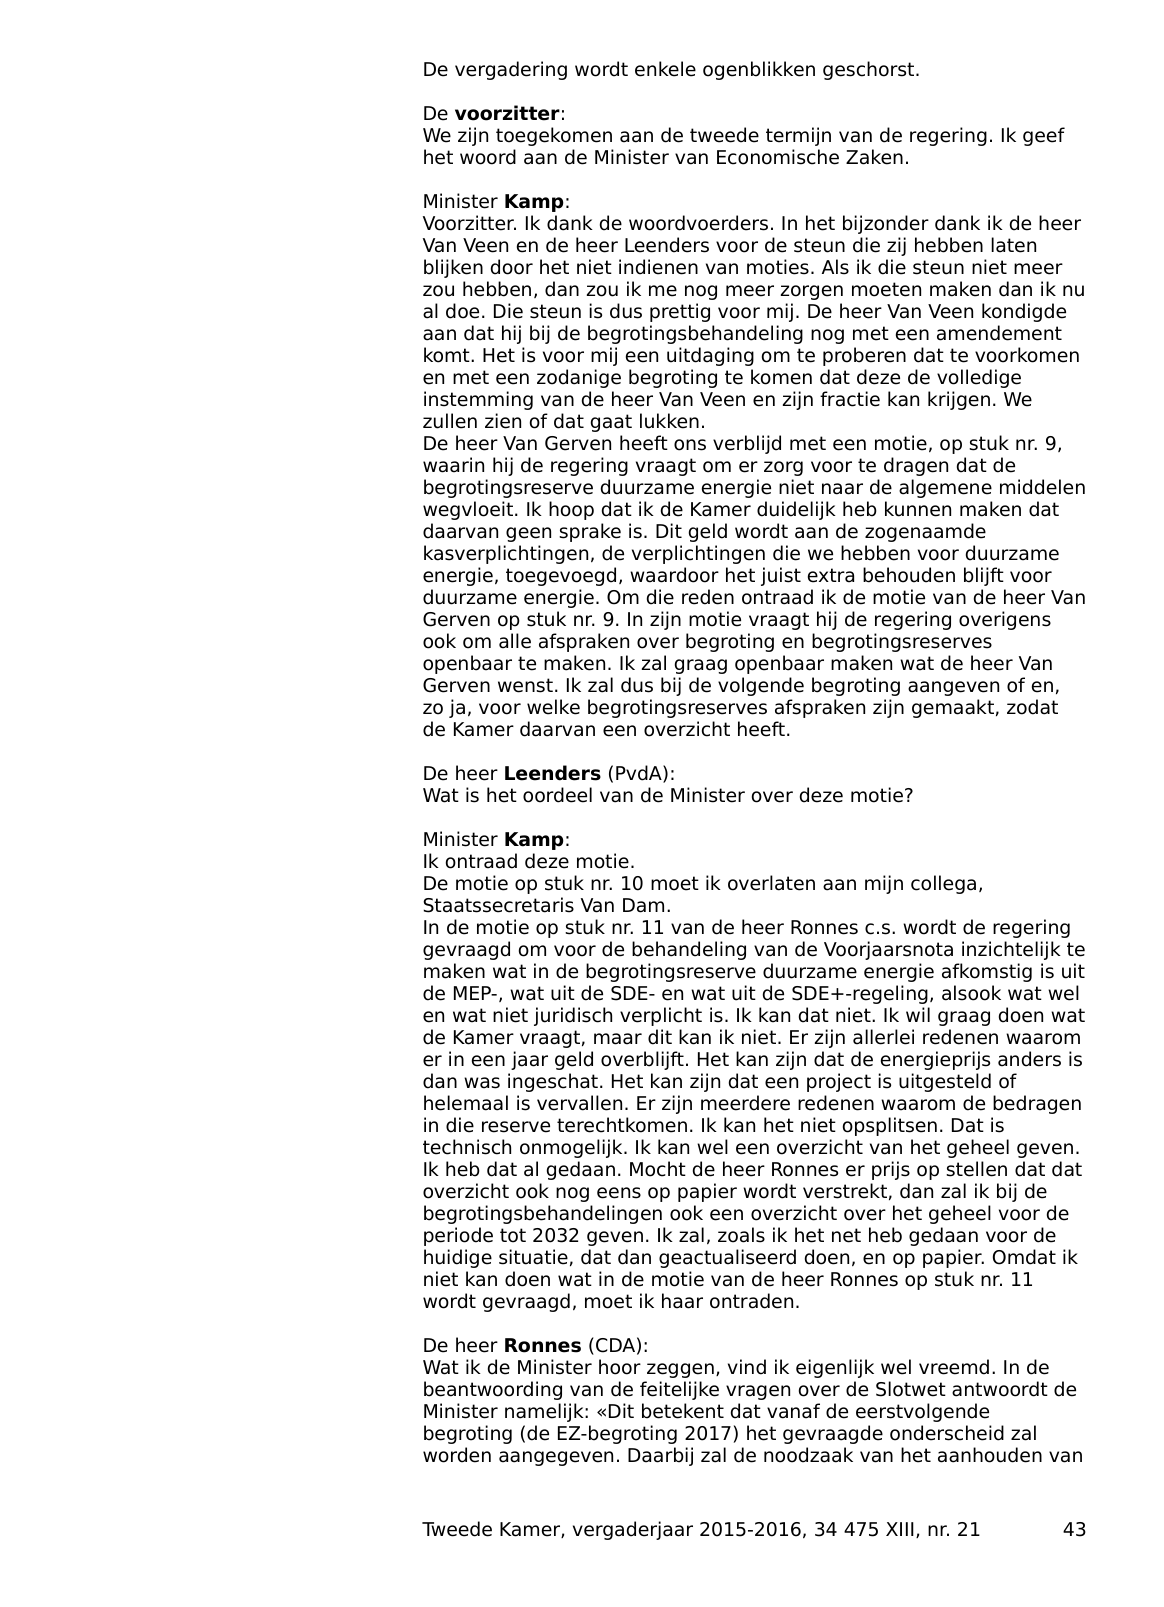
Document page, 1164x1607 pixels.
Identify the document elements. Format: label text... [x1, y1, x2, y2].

text De voorzitter: [422, 103, 1087, 125]
text De heer Van Gerven heeft ons verblijd met een motie, op stuk nr. 9, waarin hij de regering vraagt om er zorg voor te dragen dat de begrotingsreserve duurzame energie niet naar de algemene middelen wegvloeit. Ik hoop dat ik de Kamer duidelijk heb kunnen maken dat daarvan geen sprake is. Dit geld wordt aan de zogenaamde kasverplichtingen, de verplichtingen die we hebben voor duurzame energie, toegevoegd, waardoor het juist extra behouden blijft voor duurzame energie. Om die reden ontraad ik de motie van de heer Van Gerven op stuk nr. 9. In zijn motie vraagt hij de regering overigens ook om alle afspraken over begroting en begrotingsreserves openbaar te maken. Ik zal graag openbaar maken wat de heer Van Gerven wenst. Ik zal dus bij de volgende begroting aangeven of en, zo ja, voor welke begrotingsreserves afspraken zijn gemaakt, zodat de Kamer daarvan een overzicht heeft. [422, 433, 1087, 741]
text Wat ik de Minister hoor zeggen, vind ik eigenlijk wel vreemd. In de beantwoording van de feitelijke vragen over de Slotwet antwoordt de Minister namelijk: «Dit betekent dat vanaf de eerstvolgende begroting (de EZ-begroting 2017) het gevraagde onderscheid zal worden aangegeven. Daarbij zal de noodzaak van het aanhouden van [422, 1357, 1087, 1467]
text De heer Leenders (PvdA): [422, 763, 1087, 785]
text Voorzitter. Ik dank de woordvoerders. In het bijzonder dank ik de heer Van Veen en de heer Leenders voor de steun die zij hebben laten blijken door het niet indienen van moties. Als ik die steun niet meer zou hebben, dan zou ik me nog meer zorgen moeten maken dan ik nu al doe. Die steun is dus prettig voor mij. De heer Van Veen kondigde aan dat hij bij de begrotingsbehandeling nog met een amendement komt. Het is voor mij een uitdaging om te proberen dat te voorkomen en met een zodanige begroting te komen dat deze de volledige instemming van de heer Van Veen en zijn fractie kan krijgen. We zullen zien of dat gaat lukken. [422, 213, 1087, 433]
text Minister Kamp: [422, 829, 1087, 851]
text De vergadering wordt enkele ogenblikken geschorst. [422, 59, 1087, 81]
text De motie op stuk nr. 10 moet ik overlaten aan mijn collega, Staatssecretaris Van Dam. [422, 873, 1087, 917]
text In de motie op stuk nr. 11 van de heer Ronnes c.s. wordt de regering gevraagd om voor de behandeling van de Voorjaarsnota inzichtelijk te maken wat in de begrotingsreserve duurzame energie afkomstig is uit de MEP-, wat uit de SDE- en wat uit de SDE+-regeling, alsook wat wel en wat niet juridisch verplicht is. Ik kan dat niet. Ik wil graag doen wat de Kamer vraagt, maar dit kan ik niet. Er zijn allerlei redenen waarom er in een jaar geld overblijft. Het kan zijn dat de energieprijs anders is dan was ingeschat. Het kan zijn dat een project is uitgesteld of helemaal is vervallen. Er zijn meerdere redenen waarom de bedragen in die reserve terechtkomen. Ik kan het niet opsplitsen. Dat is technisch onmogelijk. Ik kan wel een overzicht van het geheel geven. Ik heb dat al gedaan. Mocht de heer Ronnes er prijs op stellen dat dat overzicht ook nog eens op papier wordt verstrekt, dan zal ik bij de begrotingsbehandelingen ook een overzicht over het geheel voor de periode tot 2032 geven. Ik zal, zoals ik het net heb gedaan voor de huidige situatie, dat dan geactualiseerd doen, en op papier. Omdat ik niet kan doen wat in de motie van de heer Ronnes op stuk nr. 11 wordt gevraagd, moet ik haar ontraden. [422, 917, 1087, 1313]
text Minister Kamp: [422, 191, 1087, 213]
text Ik ontraad deze motie. [422, 851, 1087, 873]
text Wat is het oordeel van de Minister over deze motie? [422, 785, 1087, 807]
text De heer Ronnes (CDA): [422, 1335, 1087, 1357]
text We zijn toegekomen aan de tweede termijn van de regering. Ik geef het woord aan de Minister van Economische Zaken. [422, 125, 1087, 169]
